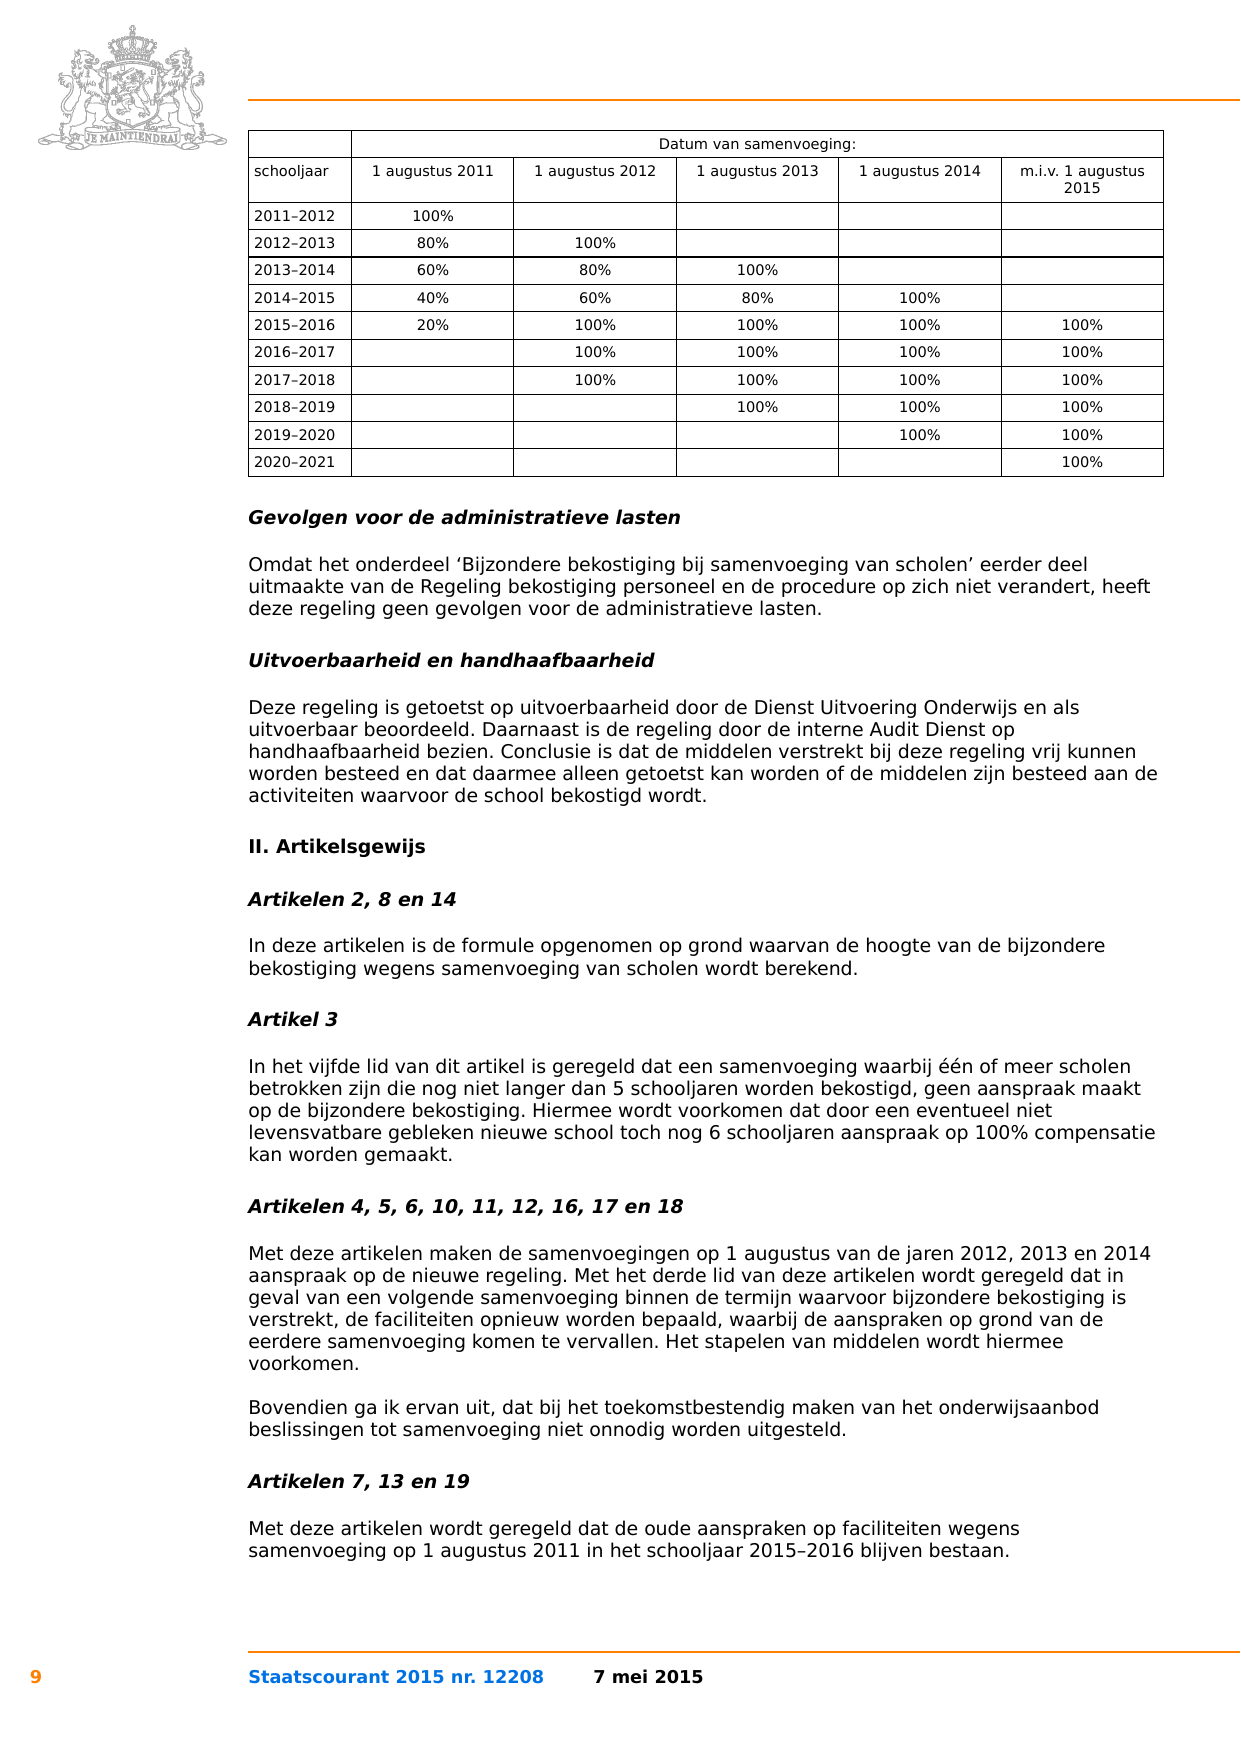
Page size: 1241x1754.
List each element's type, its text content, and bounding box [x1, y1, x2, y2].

table_cell 100% [1002, 340, 1163, 366]
text Met deze artikelen wordt geregeld dat de oude aanspraken op faciliteiten wegens samenvoeging op 1 augustus 2011 in het schooljaar 2015–2016 blijven bestaan. [248, 1518, 1163, 1562]
table_cell 100% [839, 422, 1001, 448]
table_cell 100% [514, 340, 676, 366]
table_cell [352, 395, 513, 421]
table_header Datum van samenvoeging: [352, 131, 1163, 157]
table_cell [514, 449, 676, 476]
table_cell [677, 203, 838, 229]
table_cell [677, 230, 838, 256]
table_cell 1 augustus 2012 [514, 158, 676, 202]
table_cell 2014–2015 [249, 285, 351, 311]
picture [38, 25, 227, 150]
table_cell 60% [514, 285, 676, 311]
table_header [249, 131, 351, 157]
table_cell 100% [1002, 449, 1163, 476]
table_cell 100% [514, 312, 676, 339]
text Met deze artikelen maken de samenvoegingen op 1 augustus van de jaren 2012, 2013 en 2014 aanspraak op de nieuwe regeling. Met het derde lid van deze artikelen wordt geregeld dat in geval van een volgende samenvoeging binnen de termijn waarvoor bijzondere bekostiging is verstrekt, de faciliteiten opnieuw worden bepaald, waarbij de aanspraken op grond van de eerdere samenvoeging komen te vervallen. Het stapelen van middelen wordt hiermee voorkomen. [248, 1243, 1163, 1375]
table_cell 100% [514, 367, 676, 393]
table_cell 100% [839, 312, 1001, 339]
subtitle Artikelen 7, 13 en 19 [248, 1471, 1163, 1493]
table_cell 80% [677, 285, 838, 311]
table_cell [839, 449, 1001, 476]
table_cell schooljaar [249, 158, 351, 202]
table_cell 1 augustus 2011 [352, 158, 513, 202]
table_cell [839, 203, 1001, 229]
text Omdat het onderdeel ‘Bijzondere bekostiging bij samenvoeging van scholen’ eerder deel uitmaakte van de Regeling bekostiging personeel en de procedure op zich niet verandert, heeft deze regeling geen gevolgen voor de administratieve lasten. [248, 554, 1163, 619]
table_cell 2012–2013 [249, 230, 351, 256]
table_cell [1002, 230, 1163, 256]
table_cell 100% [677, 395, 838, 421]
subtitle Artikelen 4, 5, 6, 10, 11, 12, 16, 17 en 18 [248, 1196, 1163, 1218]
subtitle Gevolgen voor de administratieve lasten [248, 507, 1163, 529]
table_cell [352, 340, 513, 366]
table_cell [839, 258, 1001, 284]
table_cell 100% [677, 340, 838, 366]
table_cell 2015–2016 [249, 312, 351, 339]
table_cell 100% [839, 395, 1001, 421]
table_cell 100% [839, 285, 1001, 311]
table_cell 100% [839, 367, 1001, 393]
table_cell m.i.v. 1 augustus 2015 [1002, 158, 1163, 202]
table_cell [514, 395, 676, 421]
table_cell 2017–2018 [249, 367, 351, 393]
table_cell 80% [514, 258, 676, 284]
table_cell [1002, 203, 1163, 229]
table_cell [514, 203, 676, 229]
table_cell 100% [352, 203, 513, 229]
table_cell [352, 367, 513, 393]
table_cell 1 augustus 2013 [677, 158, 838, 202]
subtitle Uitvoerbaarheid en handhaafbaarheid [248, 649, 1163, 672]
table_cell 100% [839, 340, 1001, 366]
table_cell [352, 422, 513, 448]
table_cell 2013–2014 [249, 258, 351, 284]
table_cell [514, 422, 676, 448]
subtitle Artikel 3 [248, 1009, 1163, 1031]
table_cell [839, 230, 1001, 256]
subtitle Artikelen 2, 8 en 14 [248, 888, 1163, 910]
table_cell 100% [1002, 395, 1163, 421]
text Deze regeling is getoetst op uitvoerbaarheid door de Dienst Uitvoering Onderwijs en als uitvoerbaar beoordeeld. Daarnaast is de regeling door de interne Audit Dienst op handhaafbaarheid bezien. Conclusie is dat de middelen verstrekt bij deze regeling vrij kunnen worden besteed en dat daarmee alleen getoetst kan worden of de middelen zijn besteed aan de activiteiten waarvoor de school bekostigd wordt. [248, 697, 1163, 806]
table_cell 80% [352, 230, 513, 256]
table_cell [352, 449, 513, 476]
table_cell 2019–2020 [249, 422, 351, 448]
text In het vijfde lid van dit artikel is geregeld dat een samenvoeging waarbij één of meer scholen betrokken zijn die nog niet langer dan 5 schooljaren worden bekostigd, geen aanspraak maakt op de bijzondere bekostiging. Hiermee wordt voorkomen dat door een eventueel niet levensvatbare gebleken nieuwe school toch nog 6 schooljaren aanspraak op 100% compensatie kan worden gemaakt. [248, 1056, 1163, 1166]
text In deze artikelen is de formule opgenomen op grond waarvan de hoogte van de bijzondere bekostiging wegens samenvoeging van scholen wordt berekend. [248, 935, 1163, 979]
table_cell 100% [677, 312, 838, 339]
table_cell 2011–2012 [249, 203, 351, 229]
text Bovendien ga ik ervan uit, dat bij het toekomstbestendig maken van het onderwijsaanbod beslissingen tot samenvoeging niet onnodig worden uitgesteld. [248, 1397, 1163, 1441]
subtitle II. Artikelsgewijs [248, 836, 1163, 858]
table_cell 100% [677, 367, 838, 393]
table_cell [677, 422, 838, 448]
table_cell 2020–2021 [249, 449, 351, 476]
table_cell 2018–2019 [249, 395, 351, 421]
table_cell 60% [352, 258, 513, 284]
table_cell 40% [352, 285, 513, 311]
table_cell 100% [677, 258, 838, 284]
table_cell [1002, 285, 1163, 311]
table_cell 1 augustus 2014 [839, 158, 1001, 202]
table_cell 100% [1002, 422, 1163, 448]
table_cell [1002, 258, 1163, 284]
table_cell [677, 449, 838, 476]
table_cell 100% [514, 230, 676, 256]
table_cell 100% [1002, 367, 1163, 393]
table_cell 100% [1002, 312, 1163, 339]
table_cell 2016–2017 [249, 340, 351, 366]
table_cell 20% [352, 312, 513, 339]
